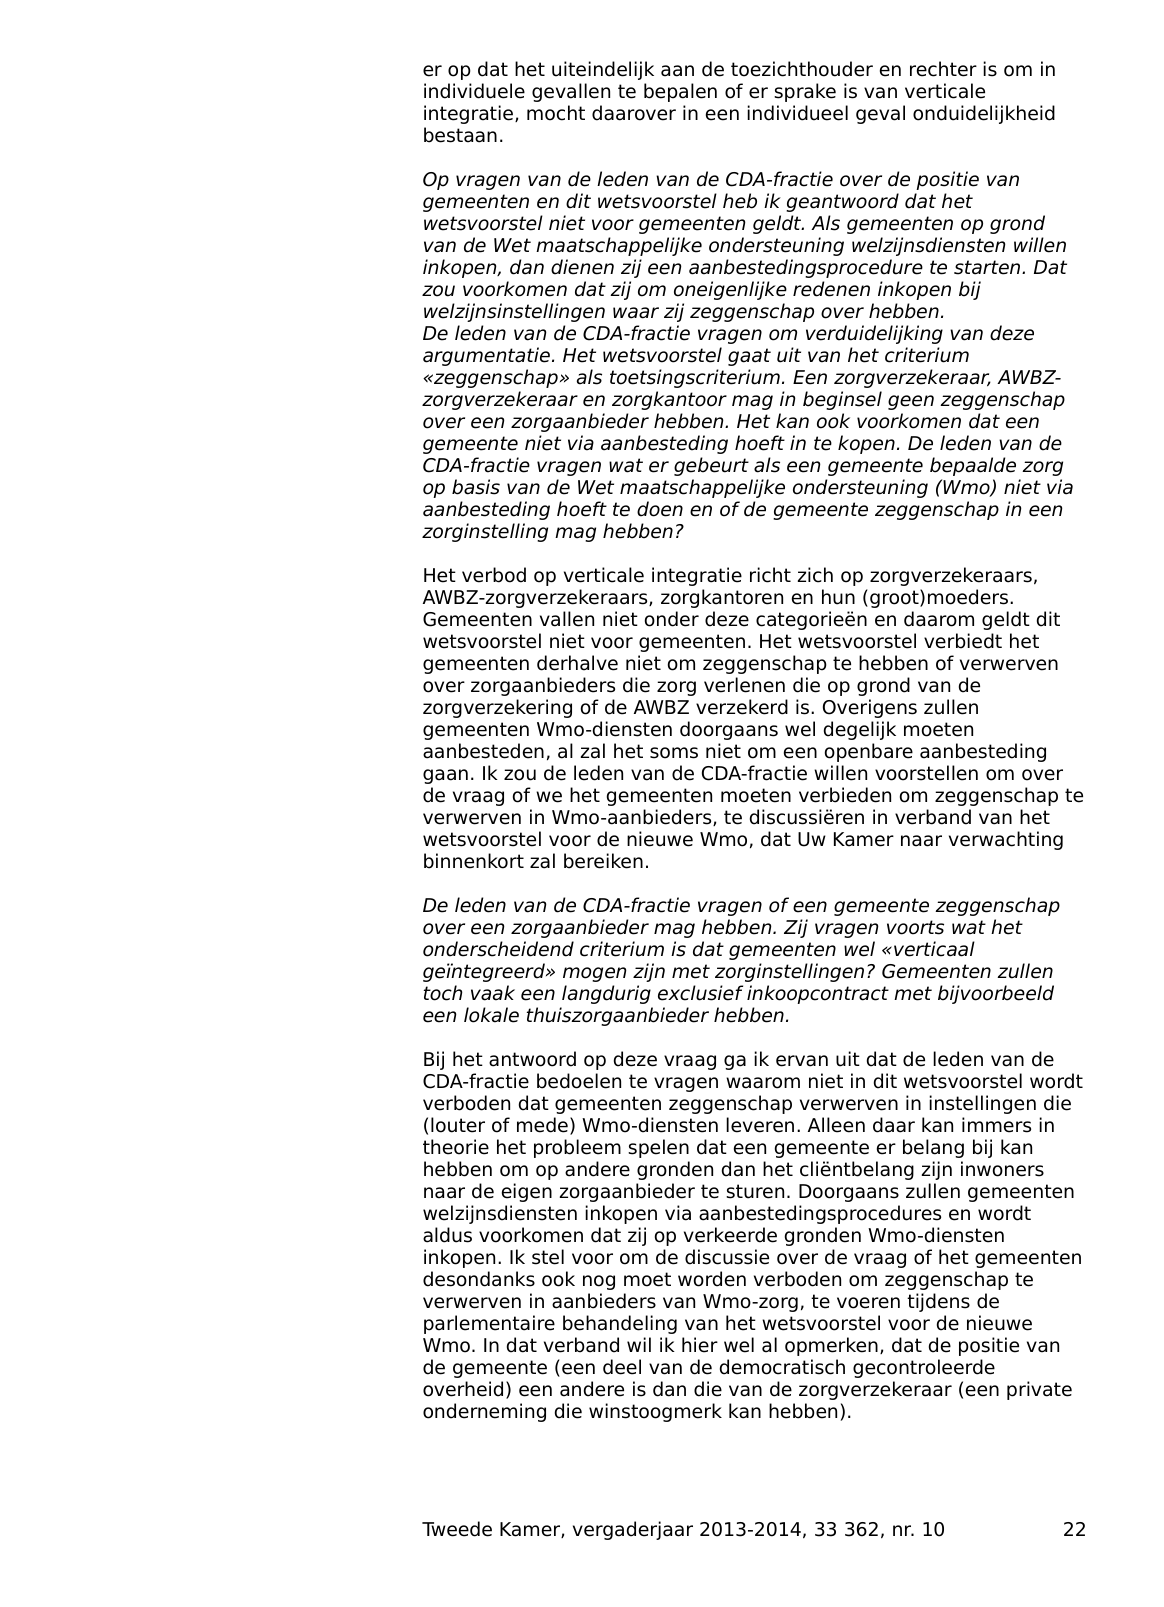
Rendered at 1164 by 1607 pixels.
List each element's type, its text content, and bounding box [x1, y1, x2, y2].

text er op dat het uiteindelijk aan de toezichthouder en rechter is om in individuele gevallen te bepalen of er sprake is van verticale integratie, mocht daarover in een individueel geval onduidelijkheid bestaan. [422, 59, 1087, 147]
text De leden van de CDA-fractie vragen om verduidelijking van deze argumentatie. Het wetsvoorstel gaat uit van het criterium «zeggenschap» als toetsingscriterium. Een zorgverzekeraar, AWBZ-zorgverzekeraar en zorgkantoor mag in beginsel geen zeggenschap over een zorgaanbieder hebben. Het kan ook voorkomen dat een gemeente niet via aanbesteding hoeft in te kopen. De leden van de CDA-fractie vragen wat er gebeurt als een gemeente bepaalde zorg op basis van de Wet maatschappelijke ondersteuning (Wmo) niet via aanbesteding hoeft te doen en of de gemeente zeggenschap in een zorginstelling mag hebben? [422, 323, 1087, 543]
text De leden van de CDA-fractie vragen of een gemeente zeggenschap over een zorgaanbieder mag hebben. Zij vragen voorts wat het onderscheidend criterium is dat gemeenten wel «verticaal geïntegreerd» mogen zijn met zorginstellingen? Gemeenten zullen toch vaak een langdurig exclusief inkoopcontract met bijvoorbeeld een lokale thuiszorgaanbieder hebben. [422, 895, 1087, 1027]
text Het verbod op verticale integratie richt zich op zorgverzekeraars, AWBZ-zorgverzekeraars, zorgkantoren en hun (groot)moeders. Gemeenten vallen niet onder deze categorieën en daarom geldt dit wetsvoorstel niet voor gemeenten. Het wetsvoorstel verbiedt het gemeenten derhalve niet om zeggenschap te hebben of verwerven over zorgaanbieders die zorg verlenen die op grond van de zorgverzekering of de AWBZ verzekerd is. Overigens zullen gemeenten Wmo-diensten doorgaans wel degelijk moeten aanbesteden, al zal het soms niet om een openbare aanbesteding gaan. Ik zou de leden van de CDA-fractie willen voorstellen om over de vraag of we het gemeenten moeten verbieden om zeggenschap te verwerven in Wmo-aanbieders, te discussiëren in verband van het wetsvoorstel voor de nieuwe Wmo, dat Uw Kamer naar verwachting binnenkort zal bereiken. [422, 565, 1087, 873]
text Bij het antwoord op deze vraag ga ik ervan uit dat de leden van de CDA-fractie bedoelen te vragen waarom niet in dit wetsvoorstel wordt verboden dat gemeenten zeggenschap verwerven in instellingen die (louter of mede) Wmo-diensten leveren. Alleen daar kan immers in theorie het probleem spelen dat een gemeente er belang bij kan hebben om op andere gronden dan het cliëntbelang zijn inwoners naar de eigen zorgaanbieder te sturen. Doorgaans zullen gemeenten welzijnsdiensten inkopen via aanbestedingsprocedures en wordt aldus voorkomen dat zij op verkeerde gronden Wmo-diensten inkopen. Ik stel voor om de discussie over de vraag of het gemeenten desondanks ook nog moet worden verboden om zeggenschap te verwerven in aanbieders van Wmo-zorg, te voeren tijdens de parlementaire behandeling van het wetsvoorstel voor de nieuwe Wmo. In dat verband wil ik hier wel al opmerken, dat de positie van de gemeente (een deel van de democratisch gecontroleerde overheid) een andere is dan die van de zorgverzekeraar (een private onderneming die winstoogmerk kan hebben). [422, 1049, 1087, 1423]
text Op vragen van de leden van de CDA-fractie over de positie van gemeenten en dit wetsvoorstel heb ik geantwoord dat het wetsvoorstel niet voor gemeenten geldt. Als gemeenten op grond van de Wet maatschappelijke ondersteuning welzijnsdiensten willen inkopen, dan dienen zij een aanbestedingsprocedure te starten. Dat zou voorkomen dat zij om oneigenlijke redenen inkopen bij welzijnsinstellingen waar zij zeggenschap over hebben. [422, 169, 1087, 323]
